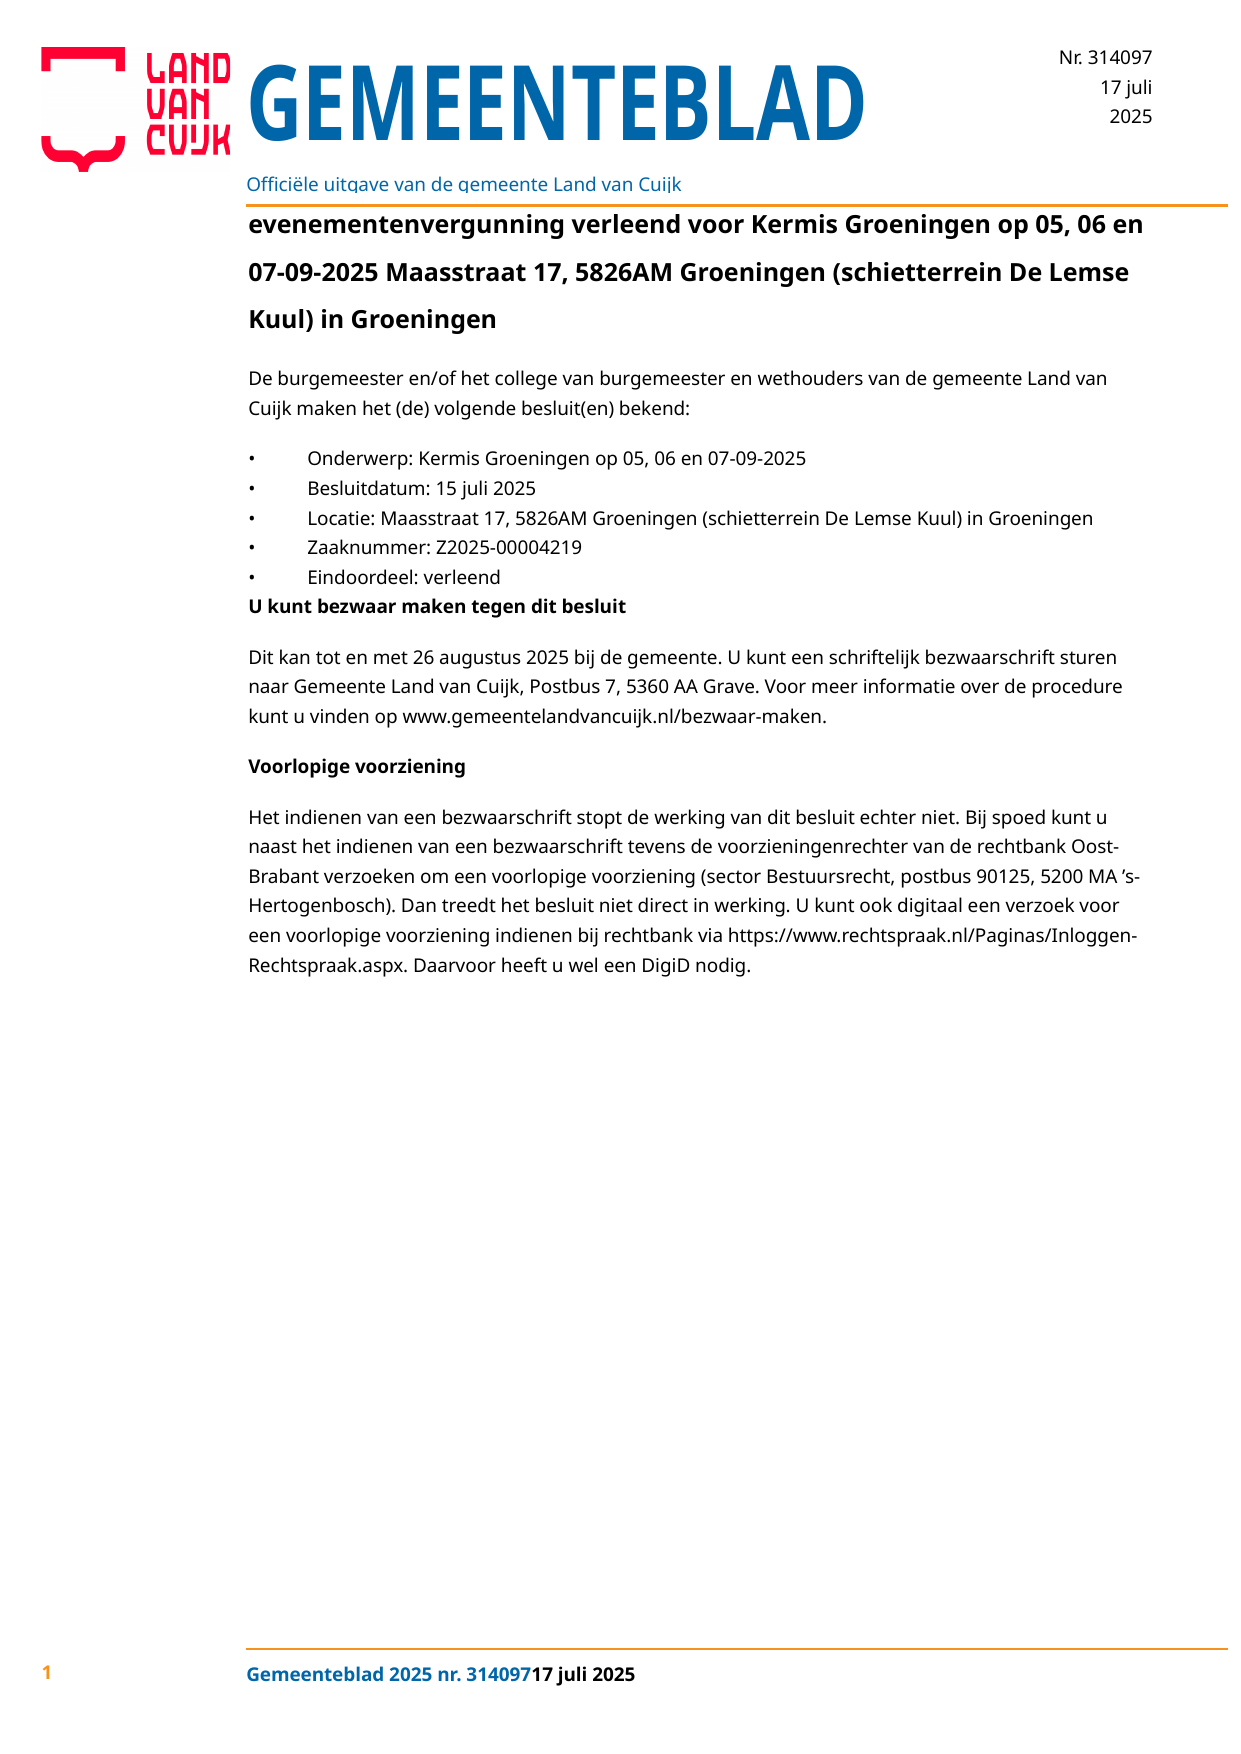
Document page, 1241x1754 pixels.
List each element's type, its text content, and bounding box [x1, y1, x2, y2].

text Dit kan tot en met 26 augustus 2025 bij de gemeente. U kunt een schriftelijk bezwaarschrift sturen naar Gemeente Land van Cuijk, Postbus 7, 5360 AA Grave. Voor meer informatie over de procedure kunt u vinden op www.gemeentelandvancuijk.nl/bezwaar-maken. [248, 644, 1152, 729]
text Het indienen van een bezwaarschrift stopt de werking van dit besluit echter niet. Bij spoed kunt u naast het indienen van een bezwaarschrift tevens de voorzieningenrechter van de rechtbank Oost-Brabant verzoeken om een voorlopige voorziening (sector Bestuursrecht, postbus 90125, 5200 MA ’s-Hertogenbosch). Dan treedt het besluit niet direct in werking. U kunt ook digitaal een verzoek voor een voorlopige voorziening indienen bij rechtbank via https://www.rechtspraak.nl/Paginas/Inloggen-Rechtspraak.aspx. Daarvoor heeft u wel een DigiD nodig. [248, 804, 1152, 977]
text De burgemeester en/of het college van burgemeester en wethouders van de gemeente Land van Cuijk maken het (de) volgende besluit(en) bekend: [248, 366, 1152, 421]
list Zaaknummer: Z2025-00004219 [248, 534, 1152, 560]
list Onderwerp: Kermis Groeningen op 05, 06 en 07-09-2025 [248, 446, 1152, 471]
text Voorlopige voorziening [248, 753, 1152, 779]
text evenementenvergunning verleend voor Kermis Groeningen op 05, 06 en 07-09-2025 Maasstraat 17, 5826AM Groeningen (schietterrein De Lemse Kuul) in Groeningen [248, 207, 1152, 336]
text U kunt bezwaar maken tegen dit besluit [248, 593, 1152, 619]
list Besluitdatum: 15 juli 2025 [248, 475, 1152, 501]
list Eindoordeel: verleend [248, 564, 1152, 589]
list Locatie: Maasstraat 17, 5826AM Groeningen (schietterrein De Lemse Kuul) in Groeningen [248, 505, 1152, 530]
picture [41, 47, 231, 172]
